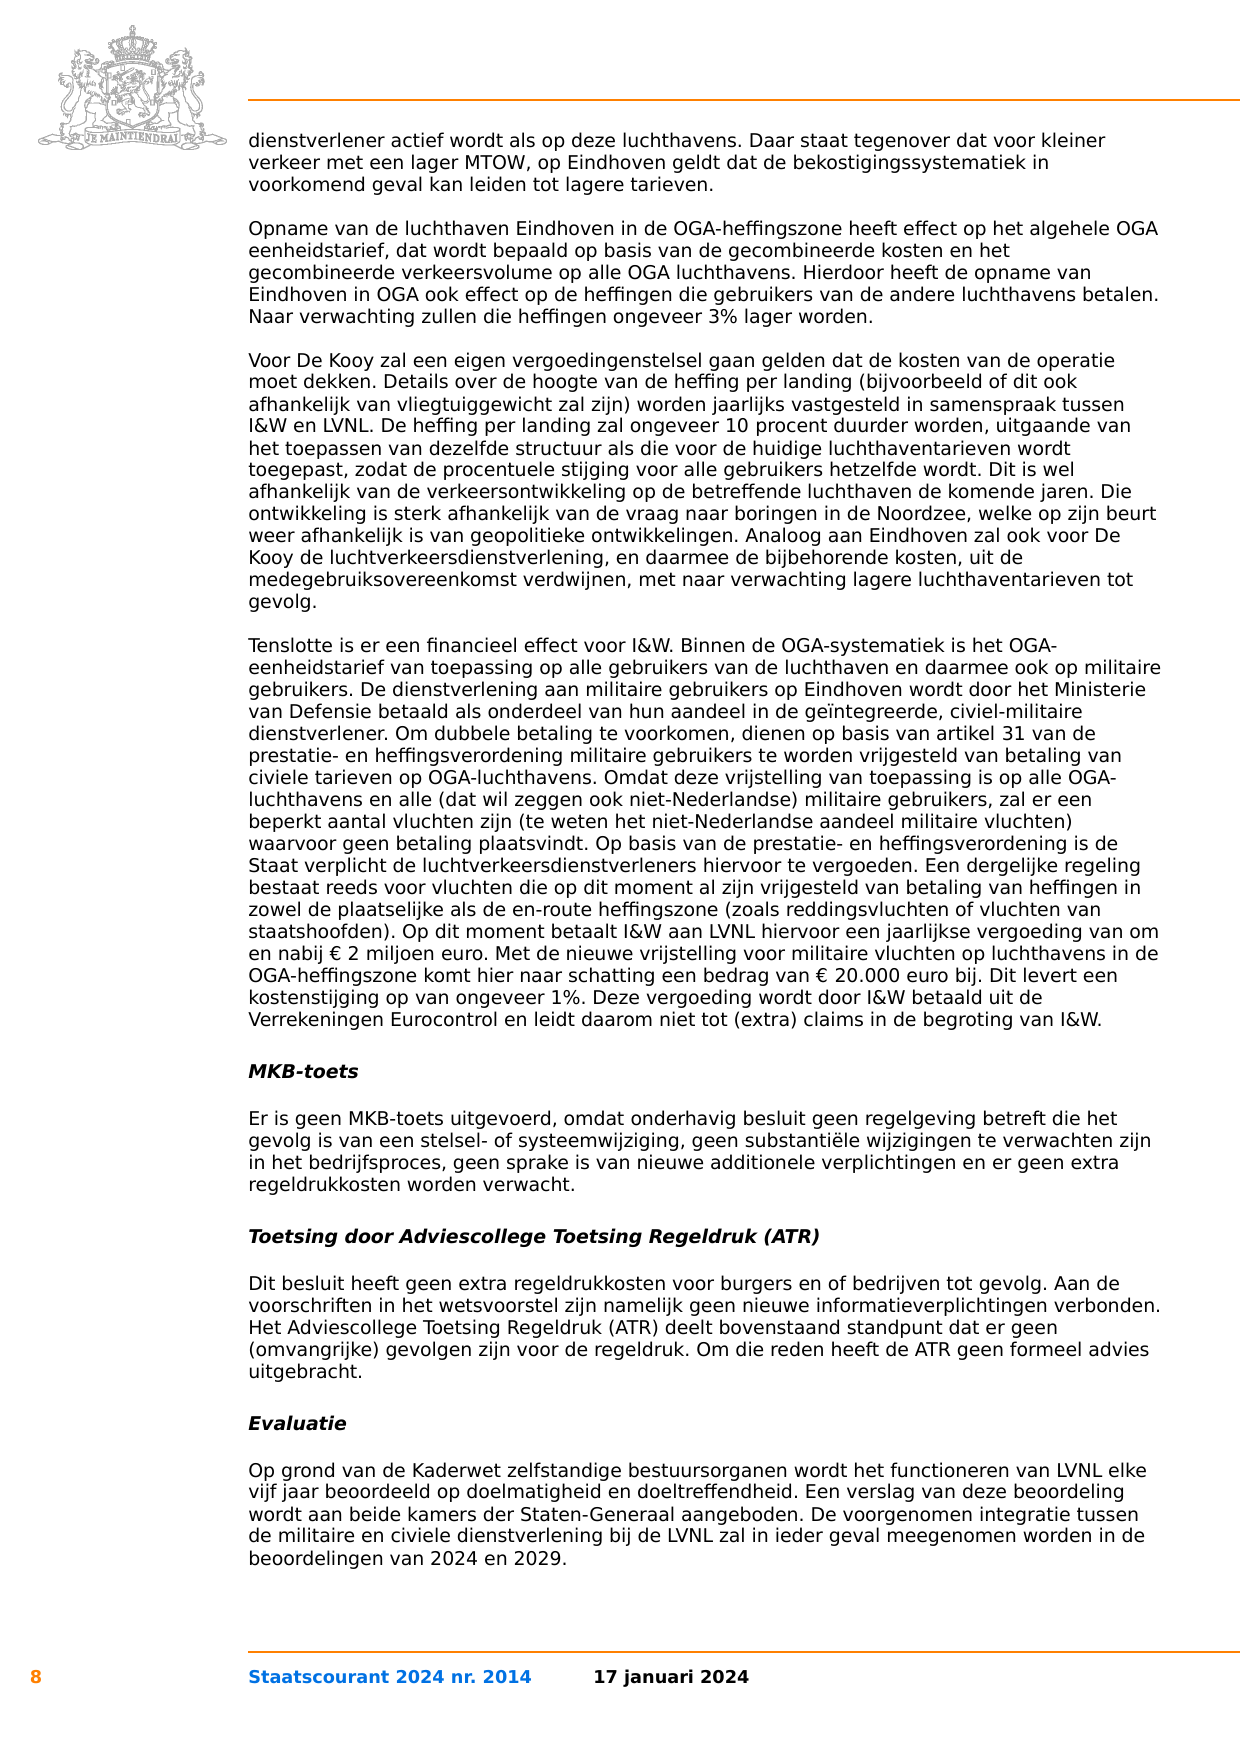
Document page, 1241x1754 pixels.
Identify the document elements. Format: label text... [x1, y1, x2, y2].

picture [38, 25, 227, 150]
subtitle Evaluatie [248, 1412, 1163, 1434]
subtitle MKB-toets [248, 1061, 1163, 1083]
text dienstverlener actief wordt als op deze luchthavens. Daar staat tegenover dat voor kleiner verkeer met een lager MTOW, op Eindhoven geldt dat de bekostigingssystematiek in voorkomend geval kan leiden tot lagere tarieven. [248, 130, 1163, 196]
text Voor De Kooy zal een eigen vergoedingenstelsel gaan gelden dat de kosten van de operatie moet dekken. Details over de hoogte van de heffing per landing (bijvoorbeeld of dit ook afhankelijk van vliegtuiggewicht zal zijn) worden jaarlijks vastgesteld in samenspraak tussen I&W en LVNL. De heffing per landing zal ongeveer 10 procent duurder worden, uitgaande van het toepassen van dezelfde structuur als die voor de huidige luchthaventarieven wordt toegepast, zodat de procentuele stijging voor alle gebruikers hetzelfde wordt. Dit is wel afhankelijk van de verkeersontwikkeling op de betreffende luchthaven de komende jaren. Die ontwikkeling is sterk afhankelijk van de vraag naar boringen in de Noordzee, welke op zijn beurt weer afhankelijk is van geopolitieke ontwikkelingen. Analoog aan Eindhoven zal ook voor De Kooy de luchtverkeersdienstverlening, en daarmee de bijbehorende kosten, uit de medegebruiksovereenkomst verdwijnen, met naar verwachting lagere luchthaventarieven tot gevolg. [248, 349, 1163, 613]
text Opname van de luchthaven Eindhoven in de OGA-heffingszone heeft effect op het algehele OGA eenheidstarief, dat wordt bepaald op basis van de gecombineerde kosten en het gecombineerde verkeersvolume op alle OGA luchthavens. Hierdoor heeft de opname van Eindhoven in OGA ook effect op de heffingen die gebruikers van de andere luchthavens betalen. Naar verwachting zullen die heffingen ongeveer 3% lager worden. [248, 218, 1163, 328]
text Dit besluit heeft geen extra regeldrukkosten voor burgers en of bedrijven tot gevolg. Aan de voorschriften in het wetsvoorstel zijn namelijk geen nieuwe informatieverplichtingen verbonden. Het Adviescollege Toetsing Regeldruk (ATR) deelt bovenstaand standpunt dat er geen (omvangrijke) gevolgen zijn voor de regeldruk. Om die reden heeft de ATR geen formeel advies uitgebracht. [248, 1273, 1163, 1382]
text Er is geen MKB-toets uitgevoerd, omdat onderhavig besluit geen regelgeving betreft die het gevolg is van een stelsel- of systeemwijziging, geen substantiële wijzigingen te verwachten zijn in het bedrijfsproces, geen sprake is van nieuwe additionele verplichtingen en er geen extra regeldrukkosten worden verwacht. [248, 1108, 1163, 1196]
subtitle Toetsing door Adviescollege Toetsing Regeldruk (ATR) [248, 1226, 1163, 1248]
text Tenslotte is er een financieel effect voor I&W. Binnen de OGA-systematiek is het OGA- eenheidstarief van toepassing op alle gebruikers van de luchthaven en daarmee ook op militaire gebruikers. De dienstverlening aan militaire gebruikers op Eindhoven wordt door het Ministerie van Defensie betaald als onderdeel van hun aandeel in de geïntegreerde, civiel-militaire dienstverlener. Om dubbele betaling te voorkomen, dienen op basis van artikel 31 van de prestatie- en heffingsverordening militaire gebruikers te worden vrijgesteld van betaling van civiele tarieven op OGA-luchthavens. Omdat deze vrijstelling van toepassing is op alle OGA-luchthavens en alle (dat wil zeggen ook niet-Nederlandse) militaire gebruikers, zal er een beperkt aantal vluchten zijn (te weten het niet-Nederlandse aandeel militaire vluchten) waarvoor geen betaling plaatsvindt. Op basis van de prestatie- en heffingsverordening is de Staat verplicht de luchtverkeersdienstverleners hiervoor te vergoeden. Een dergelijke regeling bestaat reeds voor vluchten die op dit moment al zijn vrijgesteld van betaling van heffingen in zowel de plaatselijke als de en-route heffingszone (zoals reddingsvluchten of vluchten van staatshoofden). Op dit moment betaalt I&W aan LVNL hiervoor een jaarlijkse vergoeding van om en nabij € 2 miljoen euro. Met de nieuwe vrijstelling voor militaire vluchten op luchthavens in de OGA-heffingszone komt hier naar schatting een bedrag van € 20.000 euro bij. Dit levert een kostenstijging op van ongeveer 1%. Deze vergoeding wordt door I&W betaald uit de Verrekeningen Eurocontrol en leidt daarom niet tot (extra) claims in de begroting van I&W. [248, 635, 1163, 1031]
text Op grond van de Kaderwet zelfstandige bestuursorganen wordt het functioneren van LVNL elke vijf jaar beoordeeld op doelmatigheid en doeltreffendheid. Een verslag van deze beoordeling wordt aan beide kamers der Staten-Generaal aangeboden. De voorgenomen integratie tussen de militaire en civiele dienstverlening bij de LVNL zal in ieder geval meegenomen worden in de beoordelingen van 2024 en 2029. [248, 1459, 1163, 1569]
